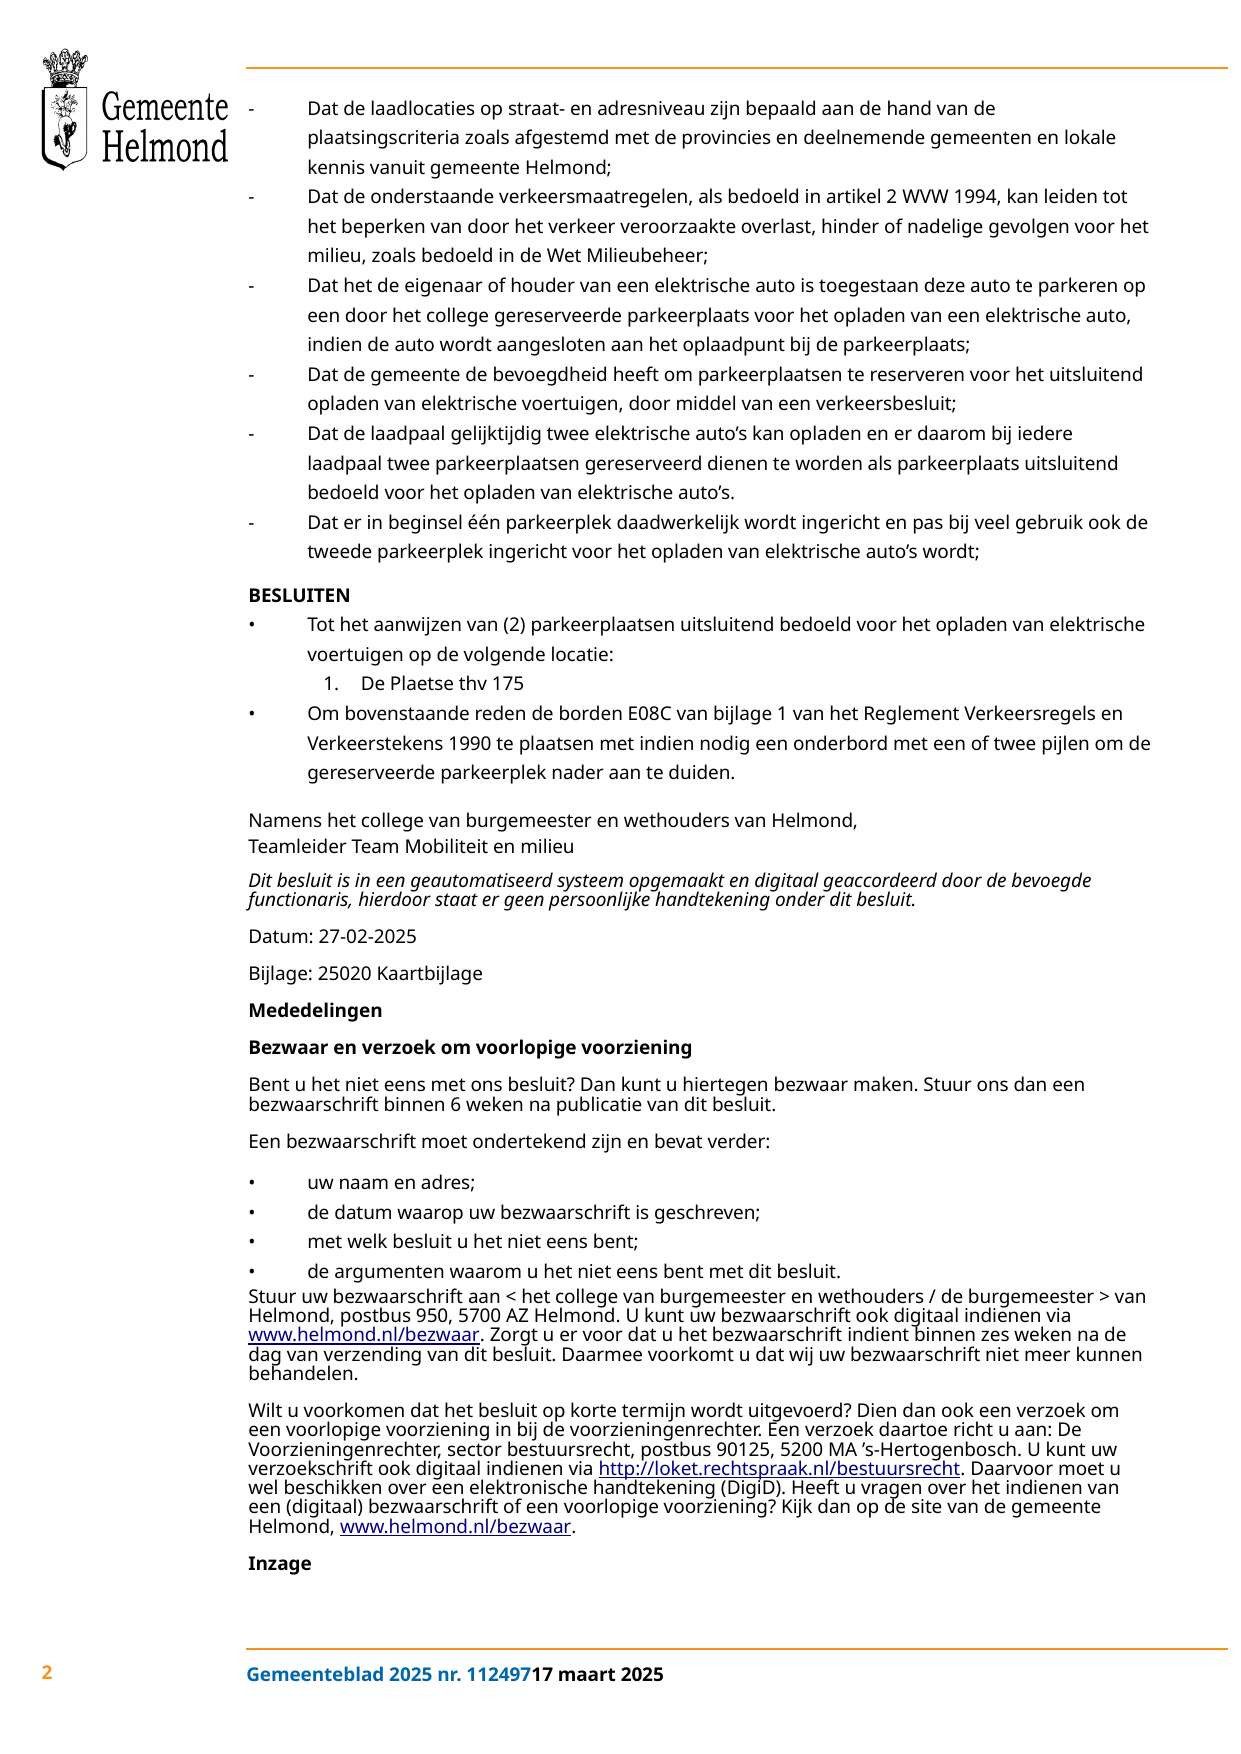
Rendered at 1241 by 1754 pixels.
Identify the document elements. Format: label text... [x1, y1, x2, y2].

text Bezwaar en verzoek om voorlopige voorziening [248, 1039, 1152, 1059]
text Stuur uw bezwaarschrift aan < het college van burgemeester en wethouders / de burgemeester > van Helmond, postbus 950, 5700 AZ Helmond. U kunt uw bezwaarschrift ook digitaal indienen via www.helmond.nl/bezwaar. Zorgt u er voor dat u het bezwaarschrift indient binnen zes weken na de dag van verzending van dit besluit. Daarmee voorkomt u dat wij uw bezwaarschrift niet meer kunnen behandelen. [248, 1288, 1152, 1384]
list Dat de laadpaal gelijktijdig twee elektrische auto’s kan opladen en er daarom bij iedere laadpaal twee parkeerplaatsen gereserveerd dienen te worden als parkeerplaats uitsluitend bedoeld voor het opladen van elektrische auto’s. [248, 420, 1152, 505]
list Dat de onderstaande verkeersmaatregelen, als bedoeld in artikel 2 WVW 1994, kan leiden tot het beperken van door het verkeer veroorzaakte overlast, hinder of nadelige gevolgen voor het milieu, zoals bedoeld in de Wet Milieubeheer; [248, 183, 1152, 268]
text Mededelingen [248, 1002, 1152, 1022]
list Dat de laadlocaties op straat- en adresniveau zijn bepaald aan de hand van de plaatsingscriteria zoals afgestemd met de provincies en deelnemende gemeenten en lokale kennis vanuit gemeente Helmond; [248, 95, 1152, 180]
list Tot het aanwijzen van (2) parkeerplaatsen uitsluitend bedoeld voor het opladen van elektrische voertuigen op de volgende locatie: [248, 611, 1152, 667]
text Inzage [248, 1554, 1152, 1574]
list Om bovenstaande reden de borden E08C van bijlage 1 van het Reglement Verkeersregels en Verkeerstekens 1990 te plaatsen met indien nodig een onderbord met een of twee pijlen om de gereserveerde parkeerplek nader aan te duiden. [248, 700, 1152, 785]
list Dat er in beginsel één parkeerplek daadwerkelijk wordt ingericht en pas bij veel gebruik ook de tweede parkeerplek ingericht voor het opladen van elektrische auto’s wordt; [248, 509, 1152, 564]
text Dit besluit is in een geautomatiseerd systeem opgemaakt en digitaal geaccordeerd door de bevoegde functionaris, hierdoor staat er geen persoonlijke handtekening onder dit besluit. [248, 872, 1152, 911]
text Teamleider Team Mobiliteit en milieu [248, 833, 1152, 858]
picture [41, 47, 231, 172]
list uw naam en adres; [248, 1169, 1152, 1195]
list de argumenten waarom u het niet eens bent met dit besluit. [248, 1258, 1152, 1284]
text Een bezwaarschrift moet ondertekend zijn en bevat verder: [248, 1133, 1152, 1152]
text Datum: 27-02-2025 [248, 928, 1152, 948]
text BESLUITEN [248, 582, 1152, 607]
list Dat het de eigenaar of houder van een elektrische auto is toegestaan deze auto te parkeren op een door het college gereserveerde parkeerplaats voor het opladen van een elektrische auto, indien de auto wordt aangesloten aan het oplaadpunt bij de parkeerplaats; [248, 272, 1152, 357]
list Dat de gemeente de bevoegdheid heeft om parkeerplaatsen te reserveren voor het uitsluitend opladen van elektrische voertuigen, door middel van een verkeersbesluit; [248, 361, 1152, 416]
text Bent u het niet eens met ons besluit? Dan kunt u hiertegen bezwaar maken. Stuur ons dan een bezwaarschrift binnen 6 weken na publicatie van dit besluit. [248, 1076, 1152, 1115]
text Namens het college van burgemeester en wethouders van Helmond, [248, 807, 1152, 833]
list met welk besluit u het niet eens bent; [248, 1229, 1152, 1254]
text Bijlage: 25020 Kaartbijlage [248, 965, 1152, 985]
list De Plaetse thv 175 [323, 671, 1152, 696]
list de datum waarop uw bezwaarschrift is geschreven; [248, 1199, 1152, 1225]
text Wilt u voorkomen dat het besluit op korte termijn wordt uitgevoerd? Dien dan ook een verzoek om een voorlopige voorziening in bij de voorzieningenrechter. Een verzoek daartoe richt u aan: De Voorzieningenrechter, sector bestuursrecht, postbus 90125, 5200 MA ’s-Hertogenbosch. U kunt uw verzoekschrift ook digitaal indienen via http://loket.rechtspraak.nl/bestuursrecht. Daarvoor moet u wel beschikken over een elektronische handtekening (DigiD). Heeft u vragen over het indienen van een (digitaal) bezwaarschrift of een voorlopige voorziening? Kijk dan op de site van de gemeente Helmond, www.helmond.nl/bezwaar. [248, 1402, 1152, 1537]
